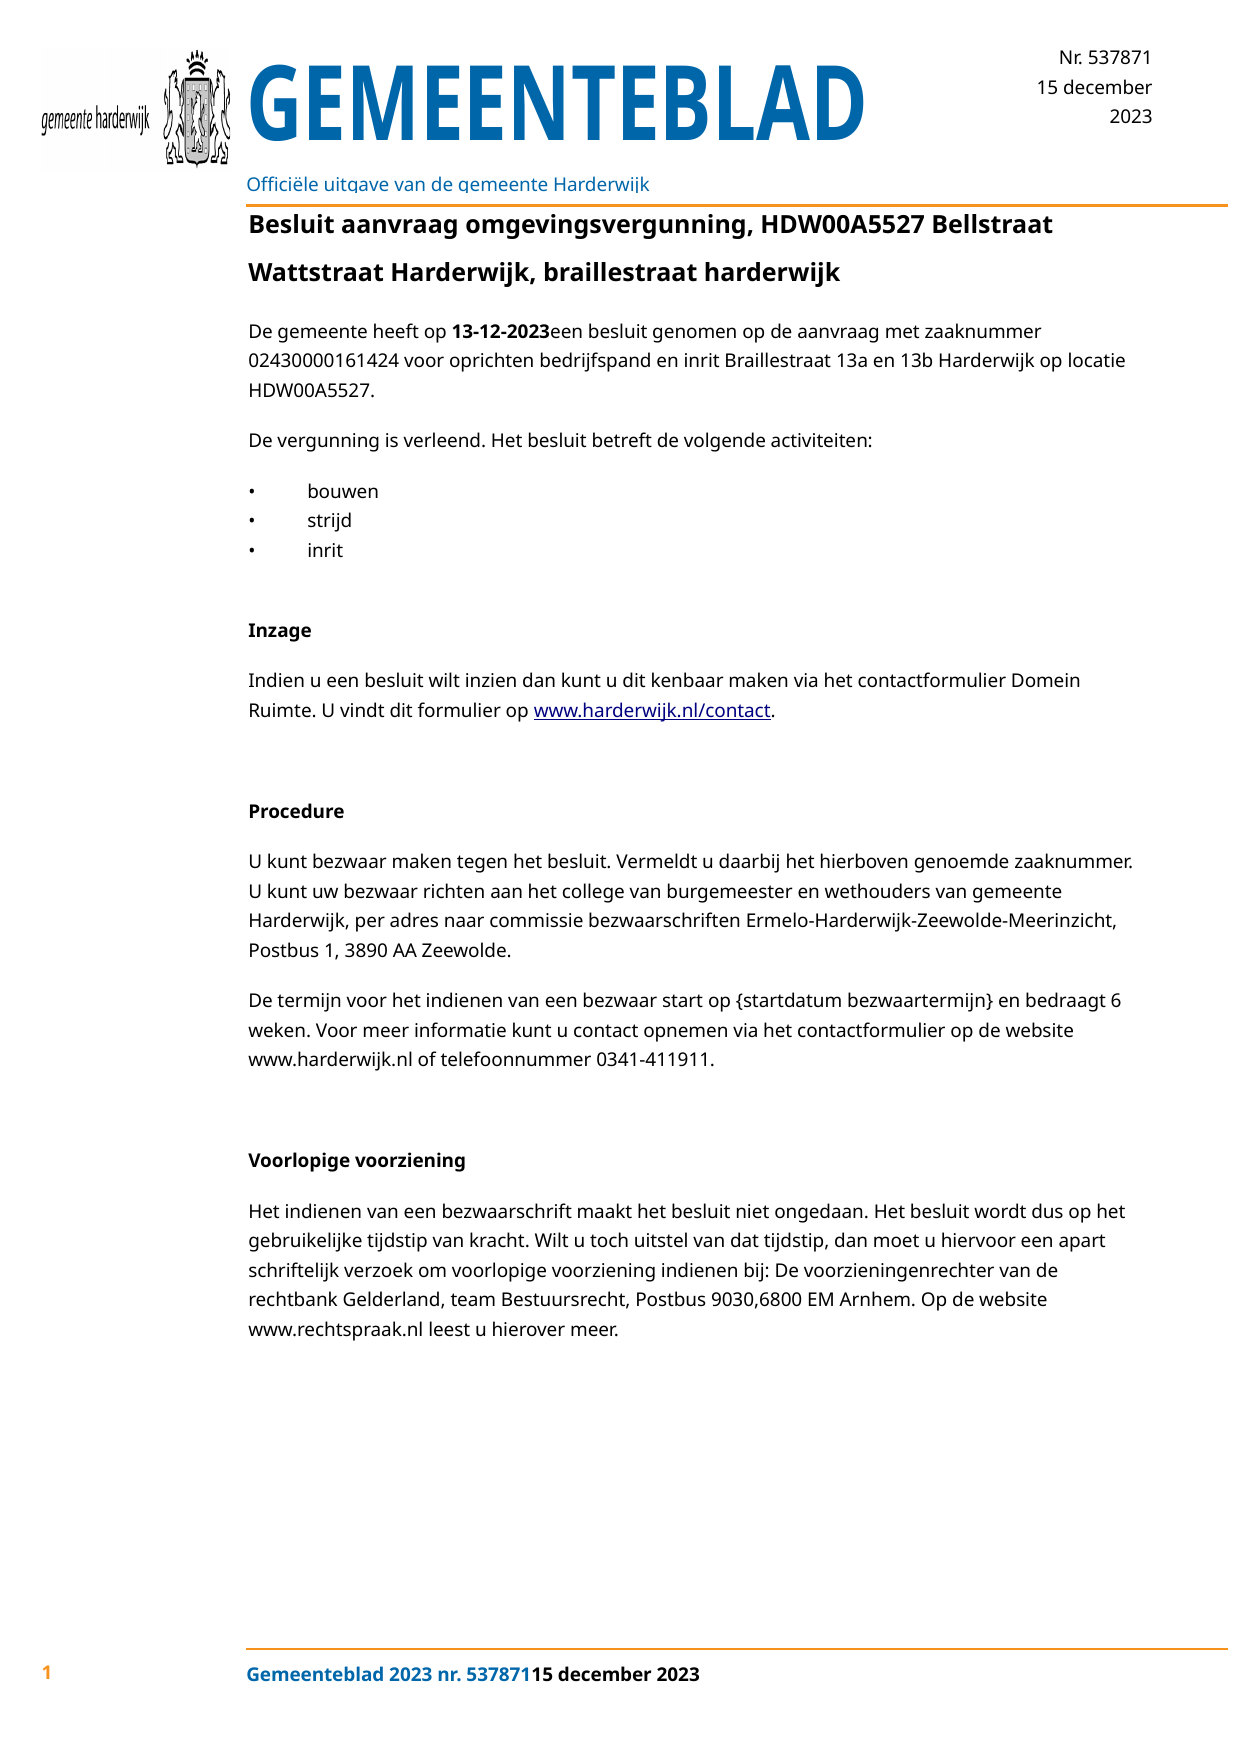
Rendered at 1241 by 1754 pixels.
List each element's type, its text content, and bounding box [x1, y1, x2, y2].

text De termijn voor het indienen van een bezwaar start op {startdatum bezwaartermijn} en bedraagt 6 weken. Voor meer informatie kunt u contact opnemen via het contactformulier op de website www.harderwijk.nl of telefoonnummer 0341-411911. [248, 987, 1152, 1072]
text Besluit aanvraag omgevingsvergunning, HDW00A5527 Bellstraat Wattstraat Harderwijk, braillestraat harderwijk [248, 207, 1152, 288]
list inrit [248, 537, 1152, 563]
text Procedure [248, 798, 1152, 824]
list strijd [248, 507, 1152, 533]
text De vergunning is verleend. Het besluit betreft de volgende activiteiten: [248, 427, 1152, 453]
text Het indienen van een bezwaarschrift maakt het besluit niet ongedaan. Het besluit wordt dus op het gebruikelijke tijdstip van kracht. Wilt u toch uitstel van dat tijdstip, dan moet u hiervoor een apart schriftelijk verzoek om voorlopige voorziening indienen bij: De voorzieningenrechter van de rechtbank Gelderland, team Bestuursrecht, Postbus 9030,6800 EM Arnhem. Op de website www.rechtspraak.nl leest u hierover meer. [248, 1198, 1152, 1342]
text U kunt bezwaar maken tegen het besluit. Vermeldt u daarbij het hierboven genoemde zaaknummer. U kunt uw bezwaar richten aan het college van burgemeester en wethouders van gemeente Harderwijk, per adres naar commissie bezwaarschriften Ermelo-Harderwijk-Zeewolde-Meerinzicht, Postbus 1, 3890 AA Zeewolde. [248, 848, 1152, 963]
picture [41, 47, 231, 172]
text De gemeente heeft op 13-12-2023een besluit genomen op de aanvraag met zaaknummer 02430000161424 voor oprichten bedrijfspand en inrit Braillestraat 13a en 13b Harderwijk op locatie HDW00A5527. [248, 318, 1152, 403]
list bouwen [248, 478, 1152, 504]
text Voorlopige voorziening [248, 1147, 1152, 1173]
text Indien u een besluit wilt inzien dan kunt u dit kenbaar maken via het contactformulier Domein Ruimte. U vindt dit formulier op www.harderwijk.nl/contact. [248, 667, 1152, 723]
text Inzage [248, 617, 1152, 643]
